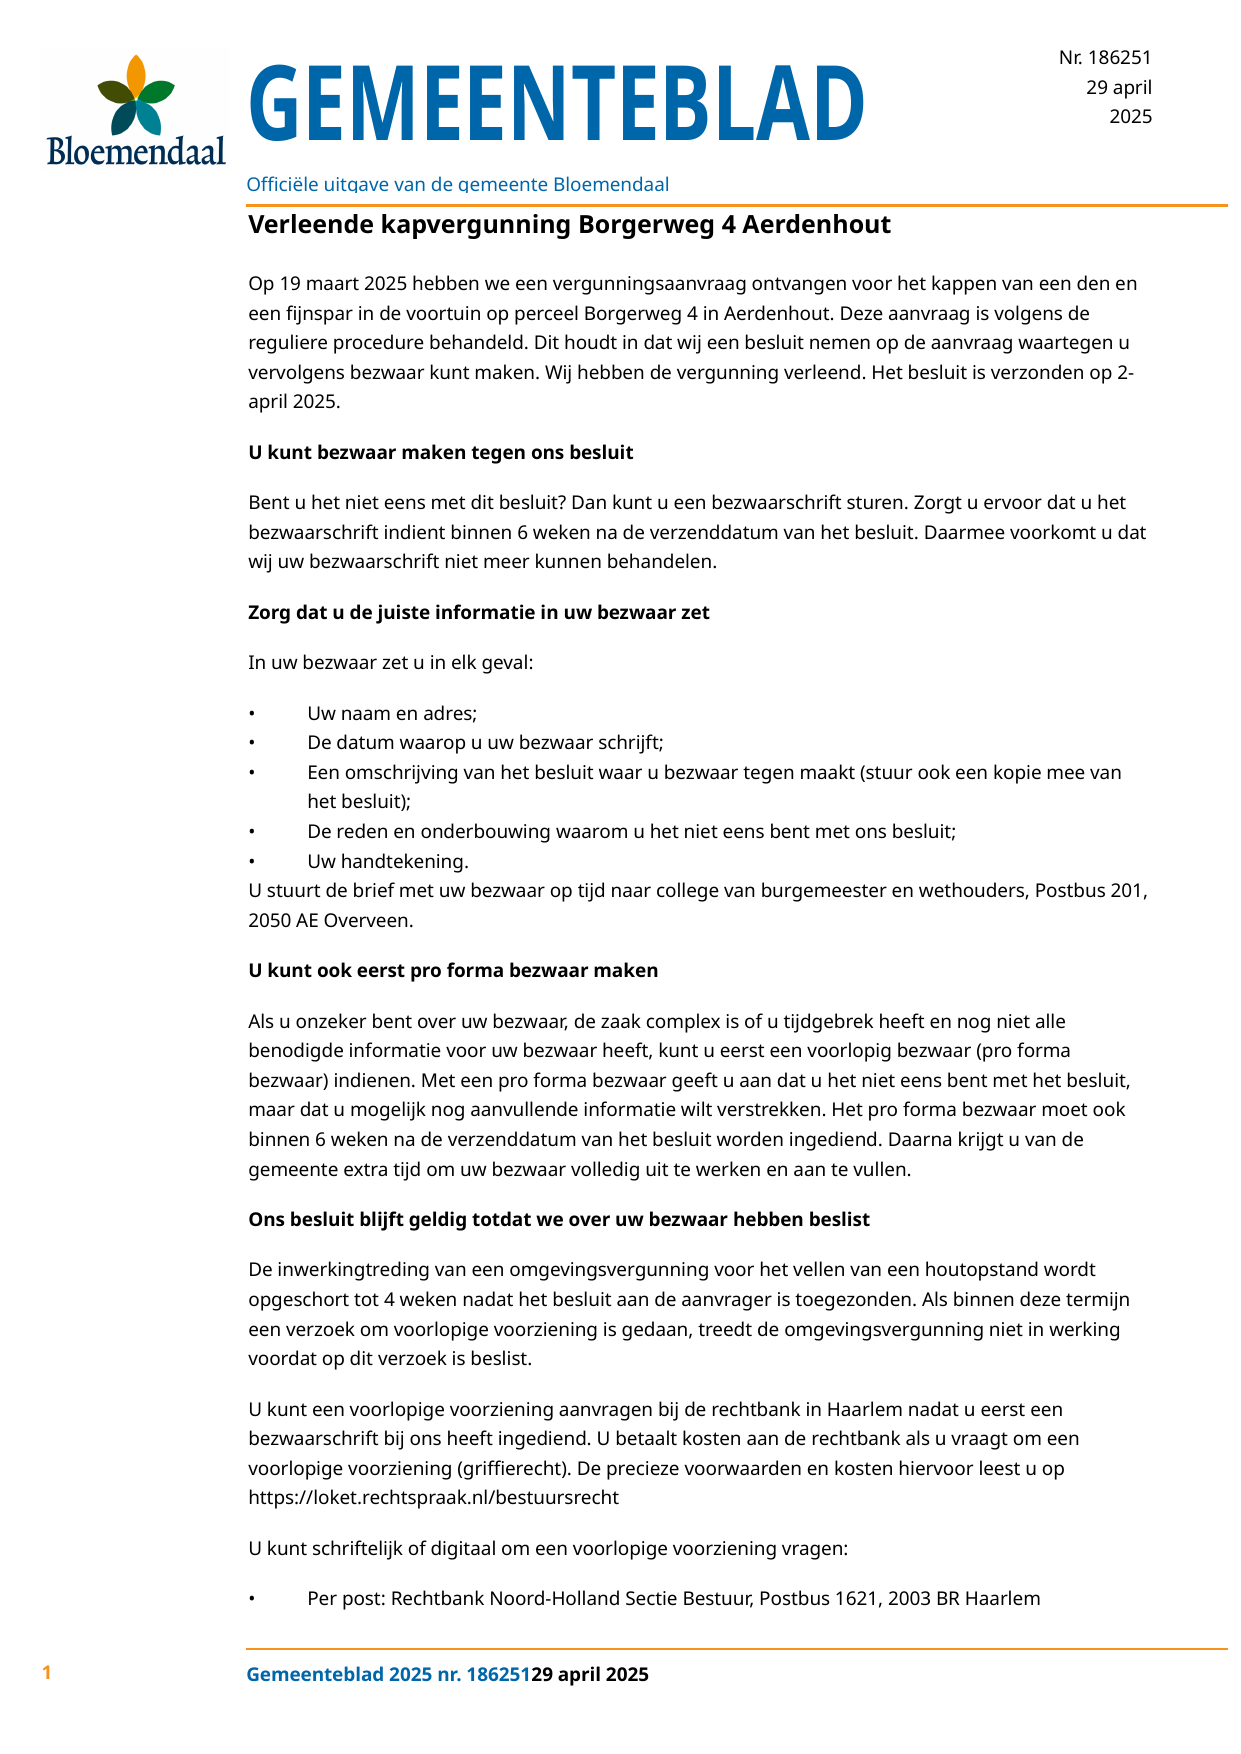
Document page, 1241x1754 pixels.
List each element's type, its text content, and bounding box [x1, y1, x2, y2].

list Uw naam en adres; [248, 700, 1152, 726]
list Een omschrijving van het besluit waar u bezwaar tegen maakt (stuur ook een kopie mee van het besluit); [248, 759, 1152, 814]
list Per post: Rechtbank Noord-Holland Sectie Bestuur, Postbus 1621, 2003 BR Haarlem [248, 1585, 1152, 1611]
text Ons besluit blijft geldig totdat we over uw bezwaar hebben beslist [248, 1206, 1152, 1232]
list Uw handtekening. [248, 848, 1152, 873]
picture [41, 47, 231, 172]
text De inwerkingtreding van een omgevingsvergunning voor het vellen van een houtopstand wordt opgeschort tot 4 weken nadat het besluit aan de aanvrager is toegezonden. Als binnen deze termijn een verzoek om voorlopige voorziening is gedaan, treedt de omgevingsvergunning niet in werking voordat op dit verzoek is beslist. [248, 1257, 1152, 1371]
list De datum waarop u uw bezwaar schrijft; [248, 729, 1152, 755]
text Bent u het niet eens met dit besluit? Dan kunt u een bezwaarschrift sturen. Zorgt u ervoor dat u het bezwaarschrift indient binnen 6 weken na de verzenddatum van het besluit. Daarmee voorkomt u dat wij uw bezwaarschrift niet meer kunnen behandelen. [248, 489, 1152, 574]
text U kunt bezwaar maken tegen ons besluit [248, 439, 1152, 465]
text U kunt een voorlopige voorziening aanvragen bij de rechtbank in Haarlem nadat u eerst een bezwaarschrift bij ons heeft ingediend. U betaalt kosten aan de rechtbank als u vraagt om een voorlopige voorziening (griffierecht). De precieze voorwaarden en kosten hiervoor leest u op https://loket.rechtspraak.nl/bestuursrecht [248, 1396, 1152, 1510]
text Als u onzeker bent over uw bezwaar, de zaak complex is of u tijdgebrek heeft en nog niet alle benodigde informatie voor uw bezwaar heeft, kunt u eerst een voorlopig bezwaar (pro forma bezwaar) indienen. Met een pro forma bezwaar geeft u aan dat u het niet eens bent met het besluit, maar dat u mogelijk nog aanvullende informatie wilt verstrekken. Het pro forma bezwaar moet ook binnen 6 weken na de verzenddatum van het besluit worden ingediend. Daarna krijgt u van de gemeente extra tijd om uw bezwaar volledig uit te werken en aan te vullen. [248, 1008, 1152, 1181]
text Verleende kapvergunning Borgerweg 4 Aerdenhout [248, 207, 1152, 241]
text U kunt schriftelijk of digitaal om een voorlopige voorziening vragen: [248, 1535, 1152, 1561]
text U stuurt de brief met uw bezwaar op tijd naar college van burgemeester en wethouders, Postbus 201, 2050 AE Overveen. [248, 877, 1152, 933]
list De reden en onderbouwing waarom u het niet eens bent met ons besluit; [248, 818, 1152, 844]
text Zorg dat u de juiste informatie in uw bezwaar zet [248, 599, 1152, 625]
text Op 19 maart 2025 hebben we een vergunningsaanvraag ontvangen voor het kappen van een den en een fijnspar in de voortuin op perceel Borgerweg 4 in Aerdenhout. Deze aanvraag is volgens de reguliere procedure behandeld. Dit houdt in dat wij een besluit nemen op de aanvraag waartegen u vervolgens bezwaar kunt maken. Wij hebben de vergunning verleend. Het besluit is verzonden op 2-april 2025. [248, 270, 1152, 414]
text U kunt ook eerst pro forma bezwaar maken [248, 957, 1152, 983]
text In uw bezwaar zet u in elk geval: [248, 649, 1152, 675]
